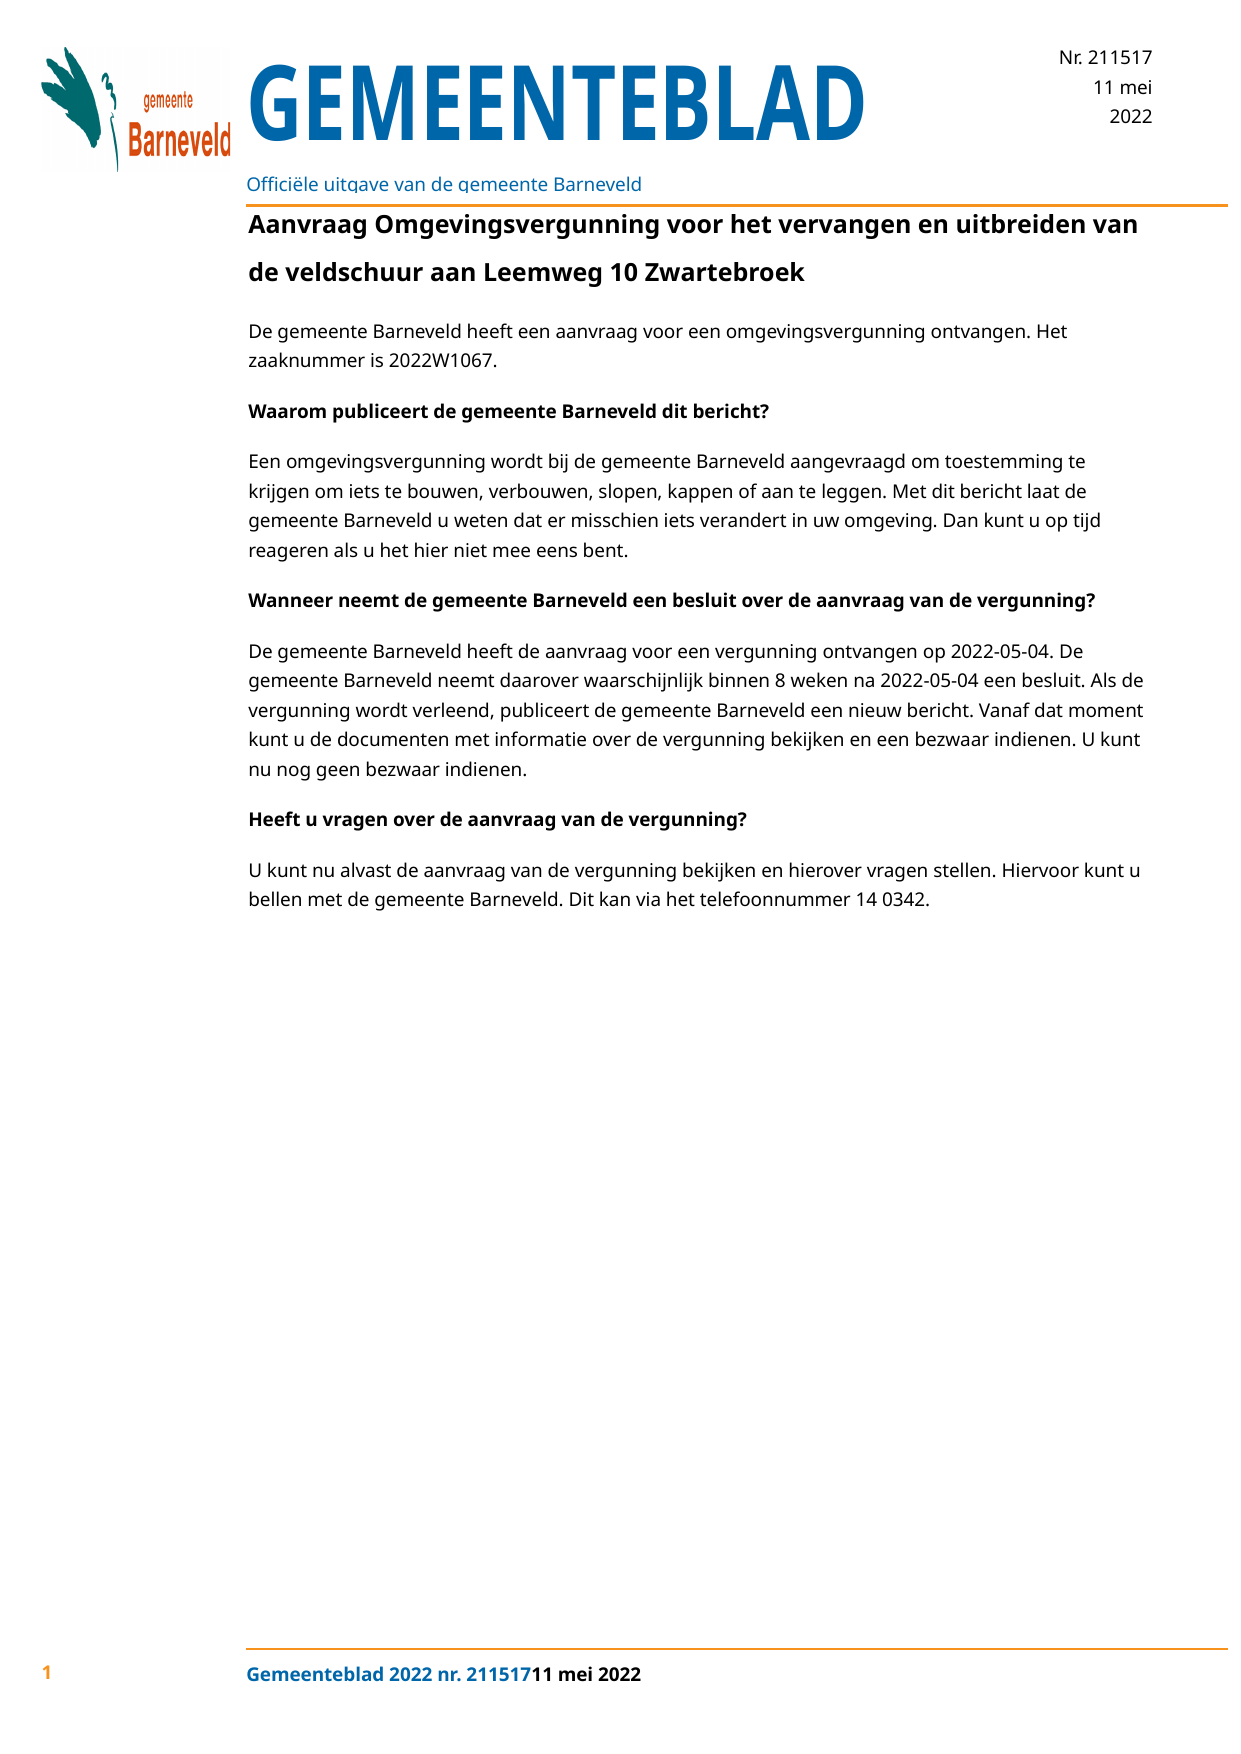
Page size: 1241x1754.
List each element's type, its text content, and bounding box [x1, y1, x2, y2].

picture [41, 47, 231, 172]
text Aanvraag Omgevingsvergunning voor het vervangen en uitbreiden van de veldschuur aan Leemweg 10 Zwartebroek [248, 207, 1152, 288]
text De gemeente Barneveld heeft de aanvraag voor een vergunning ontvangen op 2022-05-04. De gemeente Barneveld neemt daarover waarschijnlijk binnen 8 weken na 2022-05-04 een besluit. Als de vergunning wordt verleend, publiceert de gemeente Barneveld een nieuw bericht. Vanaf dat moment kunt u de documenten met informatie over de vergunning bekijken en een bezwaar indienen. U kunt nu nog geen bezwaar indienen. [248, 638, 1152, 782]
text Waarom publiceert de gemeente Barneveld dit bericht? [248, 398, 1152, 424]
text De gemeente Barneveld heeft een aanvraag voor een omgevingsvergunning ontvangen. Het zaaknummer is 2022W1067. [248, 318, 1152, 373]
text U kunt nu alvast de aanvraag van de vergunning bekijken en hierover vragen stellen. Hiervoor kunt u bellen met de gemeente Barneveld. Dit kan via het telefoonnummer 14 0342. [248, 857, 1152, 912]
text Een omgevingsvergunning wordt bij de gemeente Barneveld aangevraagd om toestemming te krijgen om iets te bouwen, verbouwen, slopen, kappen of aan te leggen. Met dit bericht laat de gemeente Barneveld u weten dat er misschien iets verandert in uw omgeving. Dan kunt u op tijd reageren als u het hier niet mee eens bent. [248, 448, 1152, 563]
text Wanneer neemt de gemeente Barneveld een besluit over de aanvraag van de vergunning? [248, 587, 1152, 613]
text Heeft u vragen over de aanvraag van de vergunning? [248, 807, 1152, 832]
